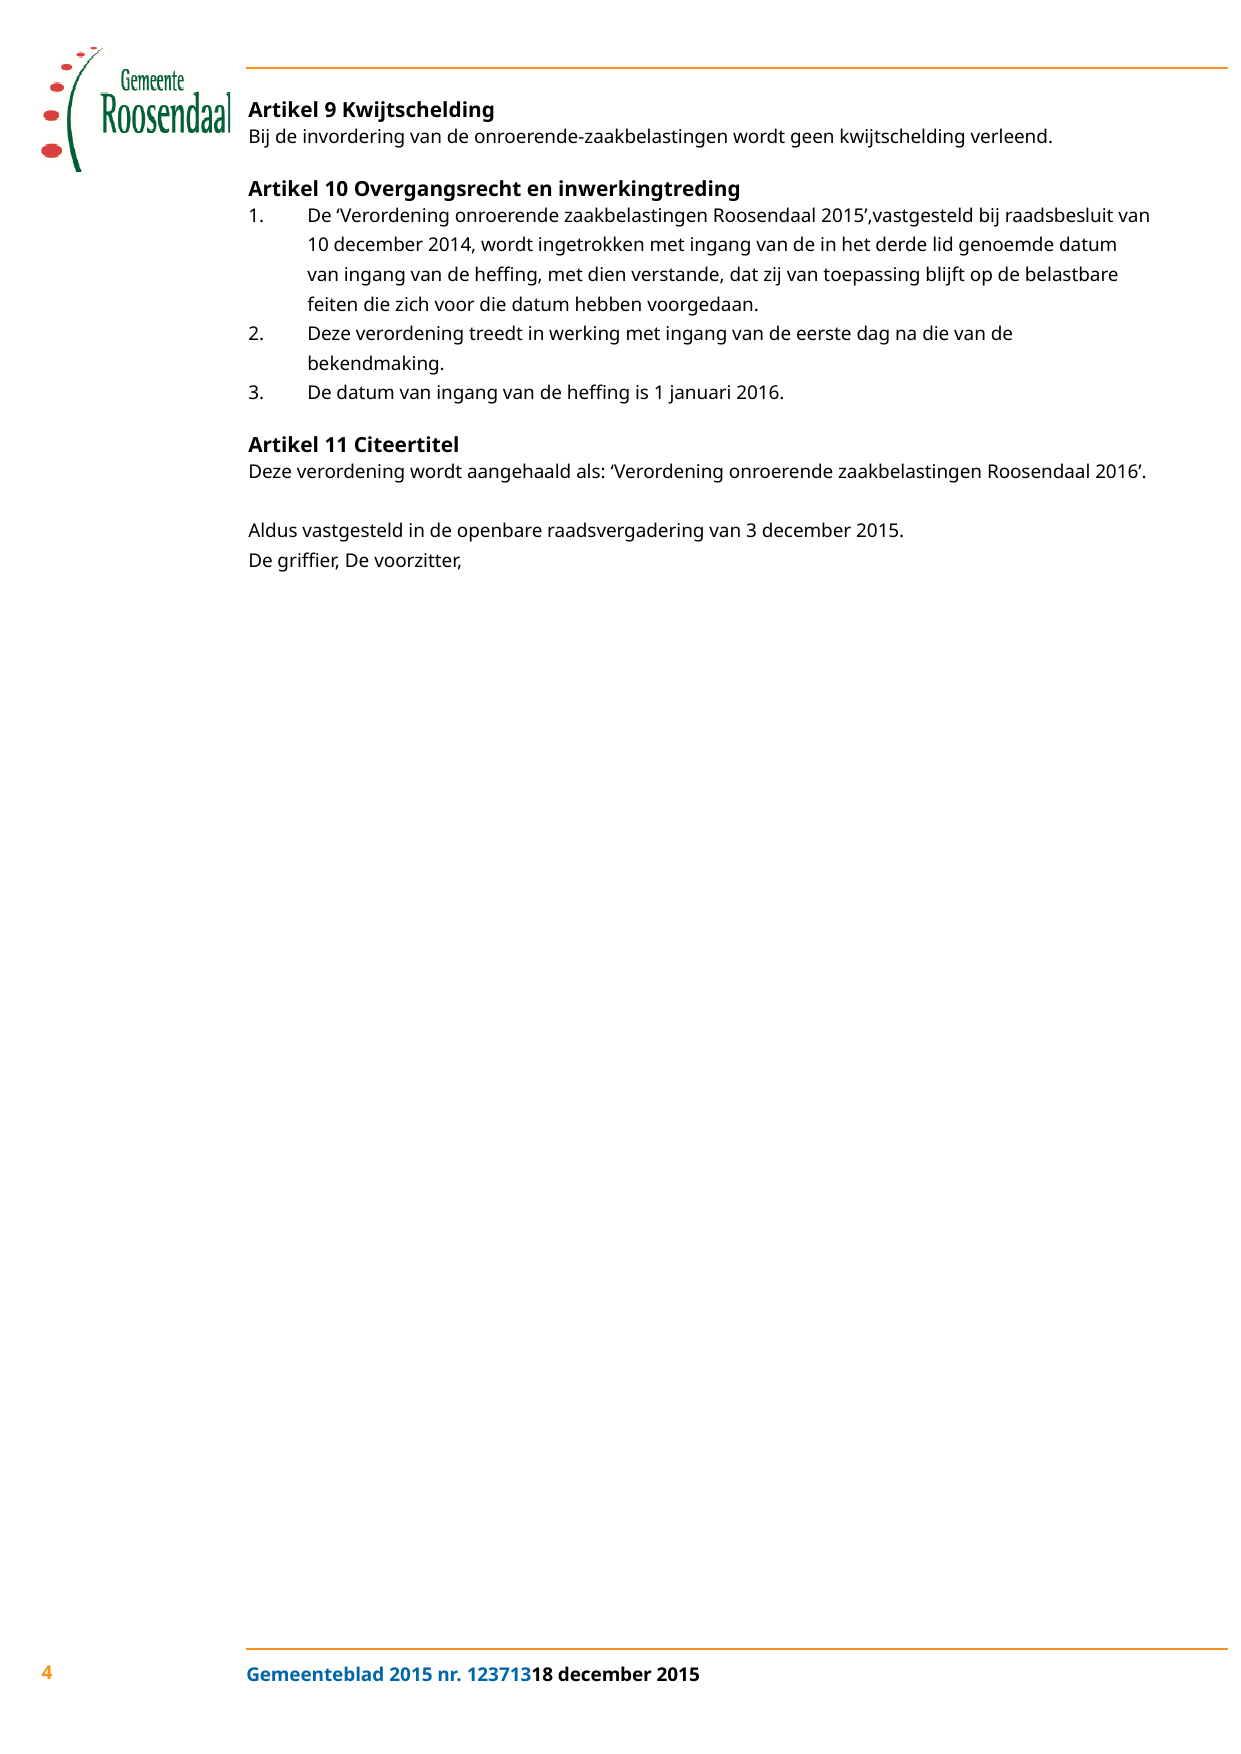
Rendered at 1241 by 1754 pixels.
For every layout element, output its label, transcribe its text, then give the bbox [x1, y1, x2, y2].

text Artikel 11 Citeertitel [248, 430, 1152, 458]
text Bij de invordering van de onroerende-zaakbelastingen wordt geen kwijtschelding verleend. [248, 123, 1152, 149]
list De ‘Verordening onroerende zaakbelastingen Roosendaal 2015’,vastgesteld bij raadsbesluit van 10 december 2014, wordt ingetrokken met ingang van de in het derde lid genoemde datum van ingang van de heffing, met dien verstande, dat zij van toepassing blijft op de belastbare feiten die zich voor die datum hebben voorgedaan. [248, 202, 1152, 317]
list Deze verordening treedt in werking met ingang van de eerste dag na die van de bekendmaking. [248, 320, 1152, 376]
text De griffier, De voorzitter, [248, 547, 1152, 573]
text Deze verordening wordt aangehaald als: ‘Verordening onroerende zaakbelastingen Roosendaal 2016’. [248, 458, 1152, 484]
text Aldus vastgesteld in de openbare raadsvergadering van 3 december 2015. [248, 518, 1152, 543]
text Artikel 10 Overgangsrecht en inwerkingtreding [248, 174, 1152, 202]
list De datum van ingang van de heffing is 1 januari 2016. [248, 379, 1152, 405]
picture [41, 47, 231, 172]
text Artikel 9 Kwijtschelding [248, 95, 1152, 123]
